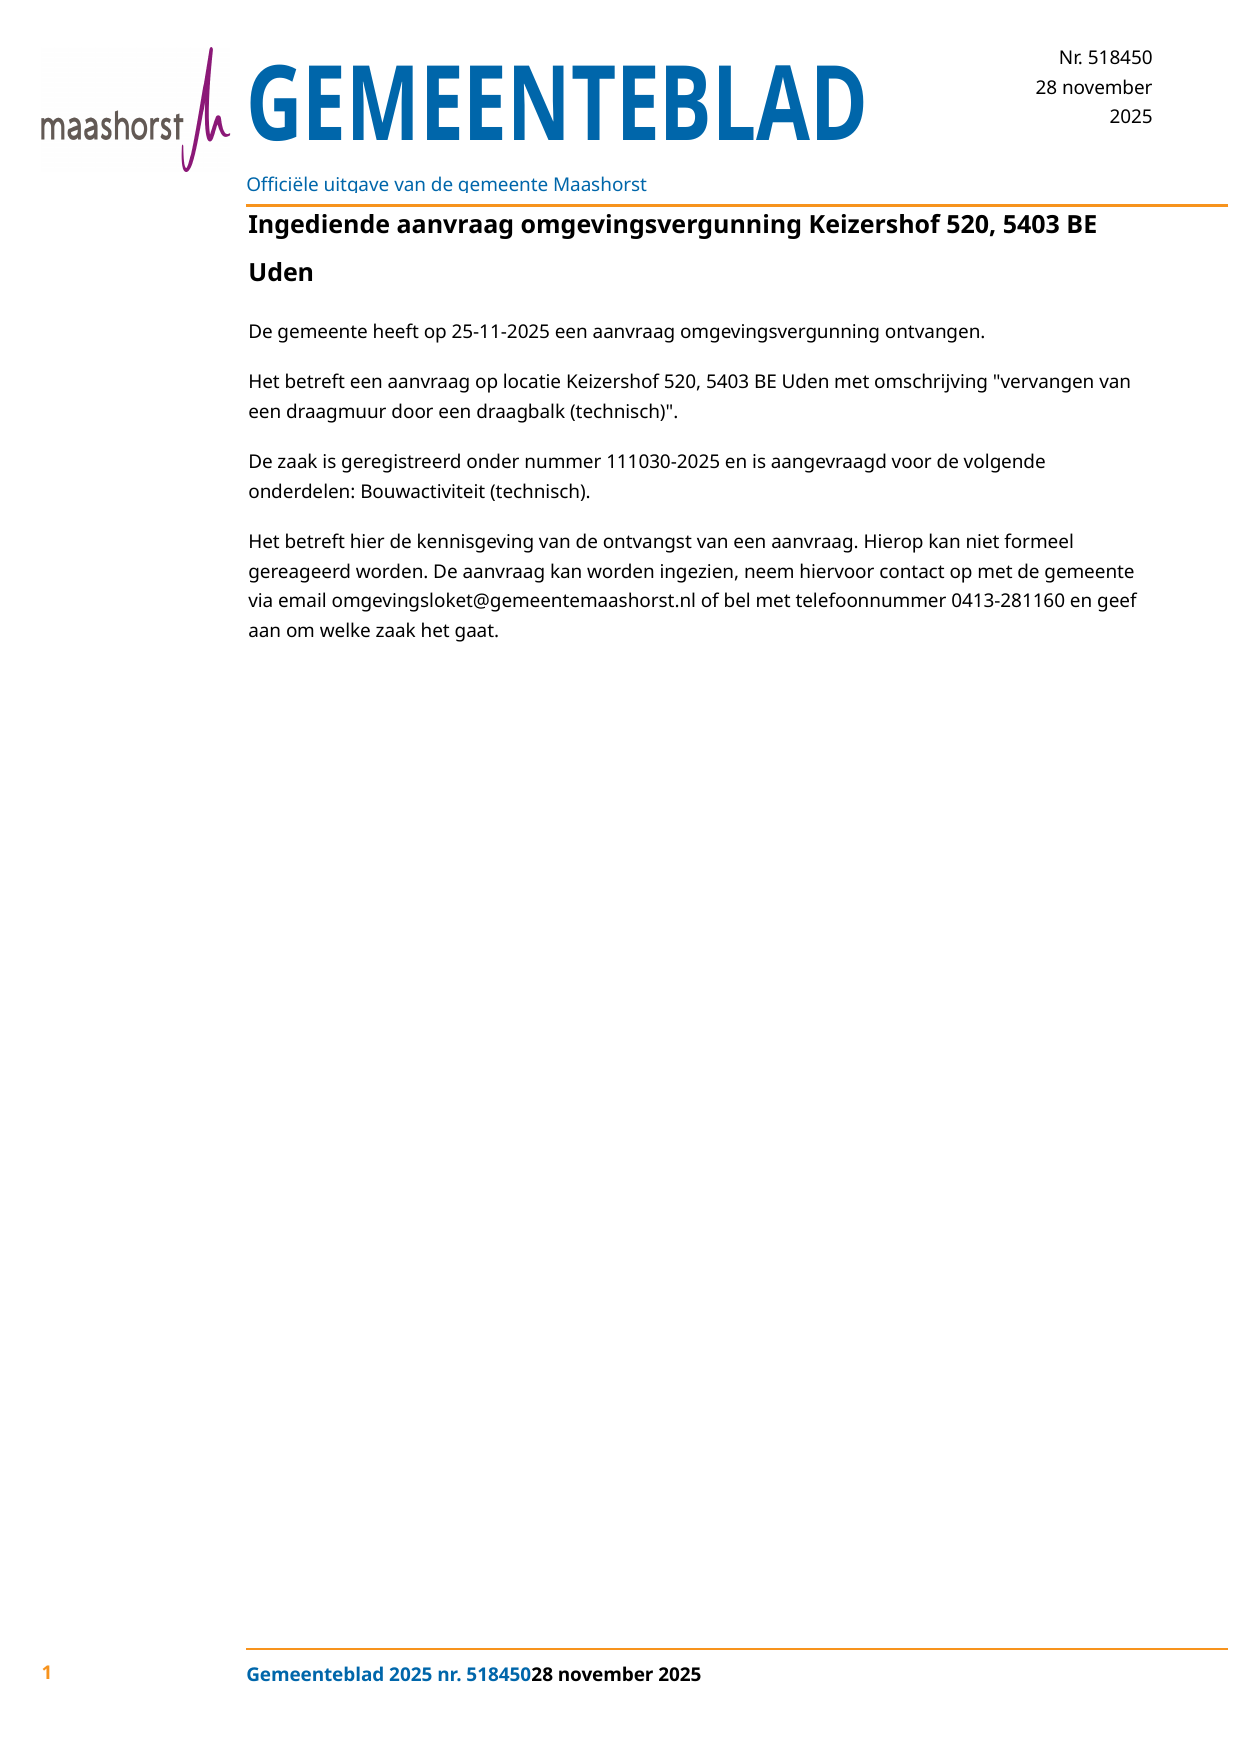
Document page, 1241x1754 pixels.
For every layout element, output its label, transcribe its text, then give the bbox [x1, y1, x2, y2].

text De zaak is geregistreerd onder nummer 111030-2025 en is aangevraagd voor de volgende onderdelen: Bouwactiviteit (technisch). [248, 448, 1152, 504]
text Het betreft een aanvraag op locatie Keizershof 520, 5403 BE Uden met omschrijving "vervangen van een draagmuur door een draagbalk (technisch)". [248, 368, 1152, 424]
text De gemeente heeft op 25-11-2025 een aanvraag omgevingsvergunning ontvangen. [248, 318, 1152, 344]
picture [41, 47, 231, 172]
text Het betreft hier de kennisgeving van de ontvangst van een aanvraag. Hierop kan niet formeel gereageerd worden. De aanvraag kan worden ingezien, neem hiervoor contact op met de gemeente via email omgevingsloket@gemeentemaashorst.nl of bel met telefoonnummer 0413-281160 en geef aan om welke zaak het gaat. [248, 528, 1152, 643]
text Ingediende aanvraag omgevingsvergunning Keizershof 520, 5403 BE Uden [248, 207, 1152, 288]
